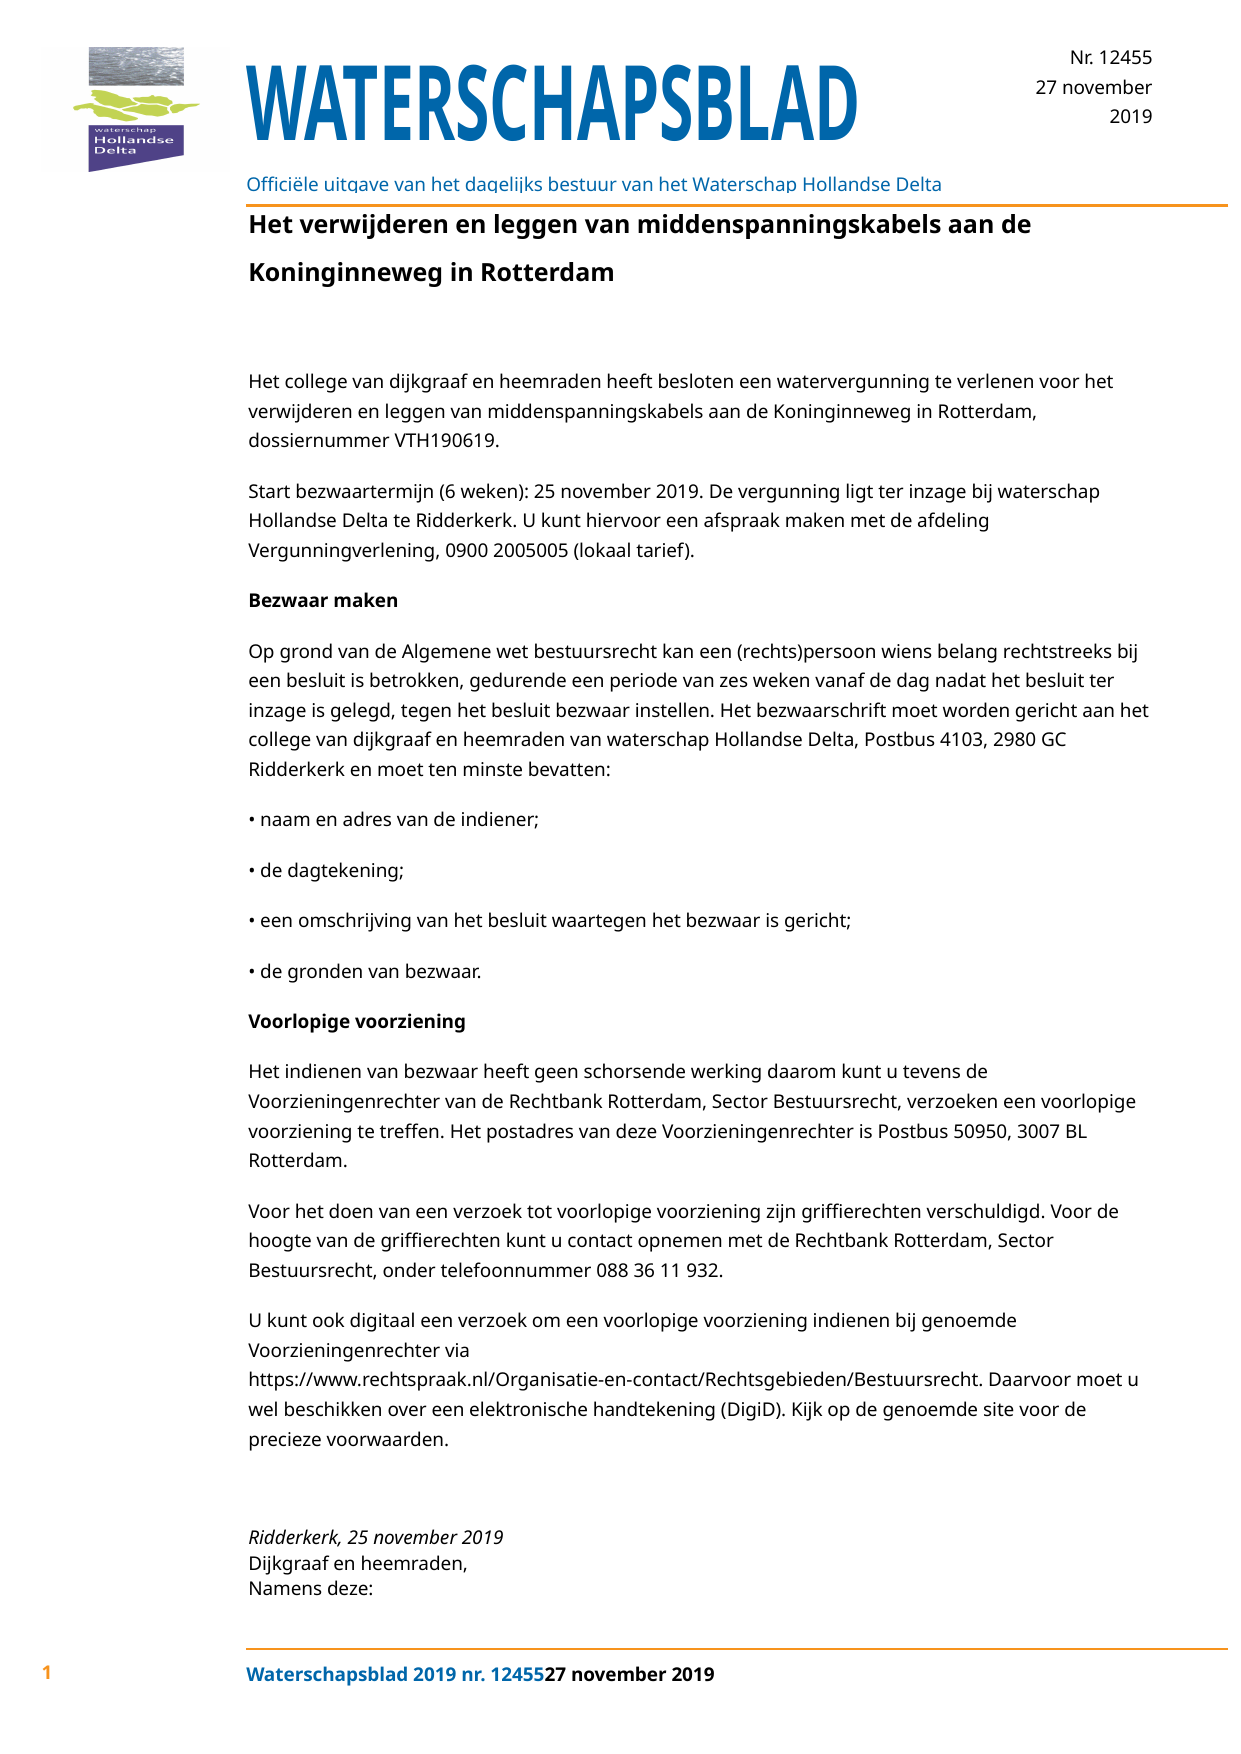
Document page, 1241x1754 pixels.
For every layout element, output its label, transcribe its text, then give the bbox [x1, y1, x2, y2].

text Op grond van de Algemene wet bestuursrecht kan een (rechts)persoon wiens belang rechtstreeks bij een besluit is betrokken, gedurende een periode van zes weken vanaf de dag nadat het besluit ter inzage is gelegd, tegen het besluit bezwaar instellen. Het bezwaarschrift moet worden gericht aan het college van dijkgraaf en heemraden van waterschap Hollandse Delta, Postbus 4103, 2980 GC Ridderkerk en moet ten minste bevatten: [248, 638, 1152, 782]
text • de gronden van bezwaar. [248, 958, 1152, 984]
text • naam en adres van de indiener; [248, 807, 1152, 832]
text Het indienen van bezwaar heeft geen schorsende werking daarom kunt u tevens de Voorzieningenrechter van de Rechtbank Rotterdam, Sector Bestuursrecht, verzoeken een voorlopige voorziening te treffen. Het postadres van deze Voorzieningenrechter is Postbus 50950, 3007 BL Rotterdam. [248, 1059, 1152, 1173]
text • de dagtekening; [248, 857, 1152, 883]
text Start bezwaartermijn (6 weken): 25 november 2019. De vergunning ligt ter inzage bij waterschap Hollandse Delta te Ridderkerk. U kunt hiervoor een afspraak maken met de afdeling Vergunningverlening, 0900 2005005 (lokaal tarief). [248, 478, 1152, 563]
text Bezwaar maken [248, 587, 1152, 613]
text Ridderkerk, 25 november 2019 [248, 1524, 1152, 1550]
text Voor het doen van een verzoek tot voorlopige voorziening zijn griffierechten verschuldigd. Voor de hoogte van de griffierechten kunt u contact opnemen met de Rechtbank Rotterdam, Sector Bestuursrecht, onder telefoonnummer 088 36 11 932. [248, 1198, 1152, 1283]
text Het verwijderen en leggen van middenspanningskabels aan de Koninginneweg in Rotterdam [248, 207, 1152, 288]
text Namens deze: [248, 1576, 1152, 1601]
text Dijkgraaf en heemraden, [248, 1550, 1152, 1576]
text Het college van dijkgraaf en heemraden heeft besloten een watervergunning te verlenen voor het verwijderen en leggen van middenspanningskabels aan de Koninginneweg in Rotterdam, dossiernummer VTH190619. [248, 368, 1152, 453]
text Voorlopige voorziening [248, 1008, 1152, 1034]
text U kunt ook digitaal een verzoek om een voorlopige voorziening indienen bij genoemde Voorzieningenrechter via https://www.rechtspraak.nl/Organisatie-en-contact/Rechtsgebieden/Bestuursrecht. Daarvoor moet u wel beschikken over een elektronische handtekening (DigiD). Kijk op de genoemde site voor de precieze voorwaarden. [248, 1307, 1152, 1452]
picture [41, 47, 231, 172]
text • een omschrijving van het besluit waartegen het bezwaar is gericht; [248, 907, 1152, 933]
